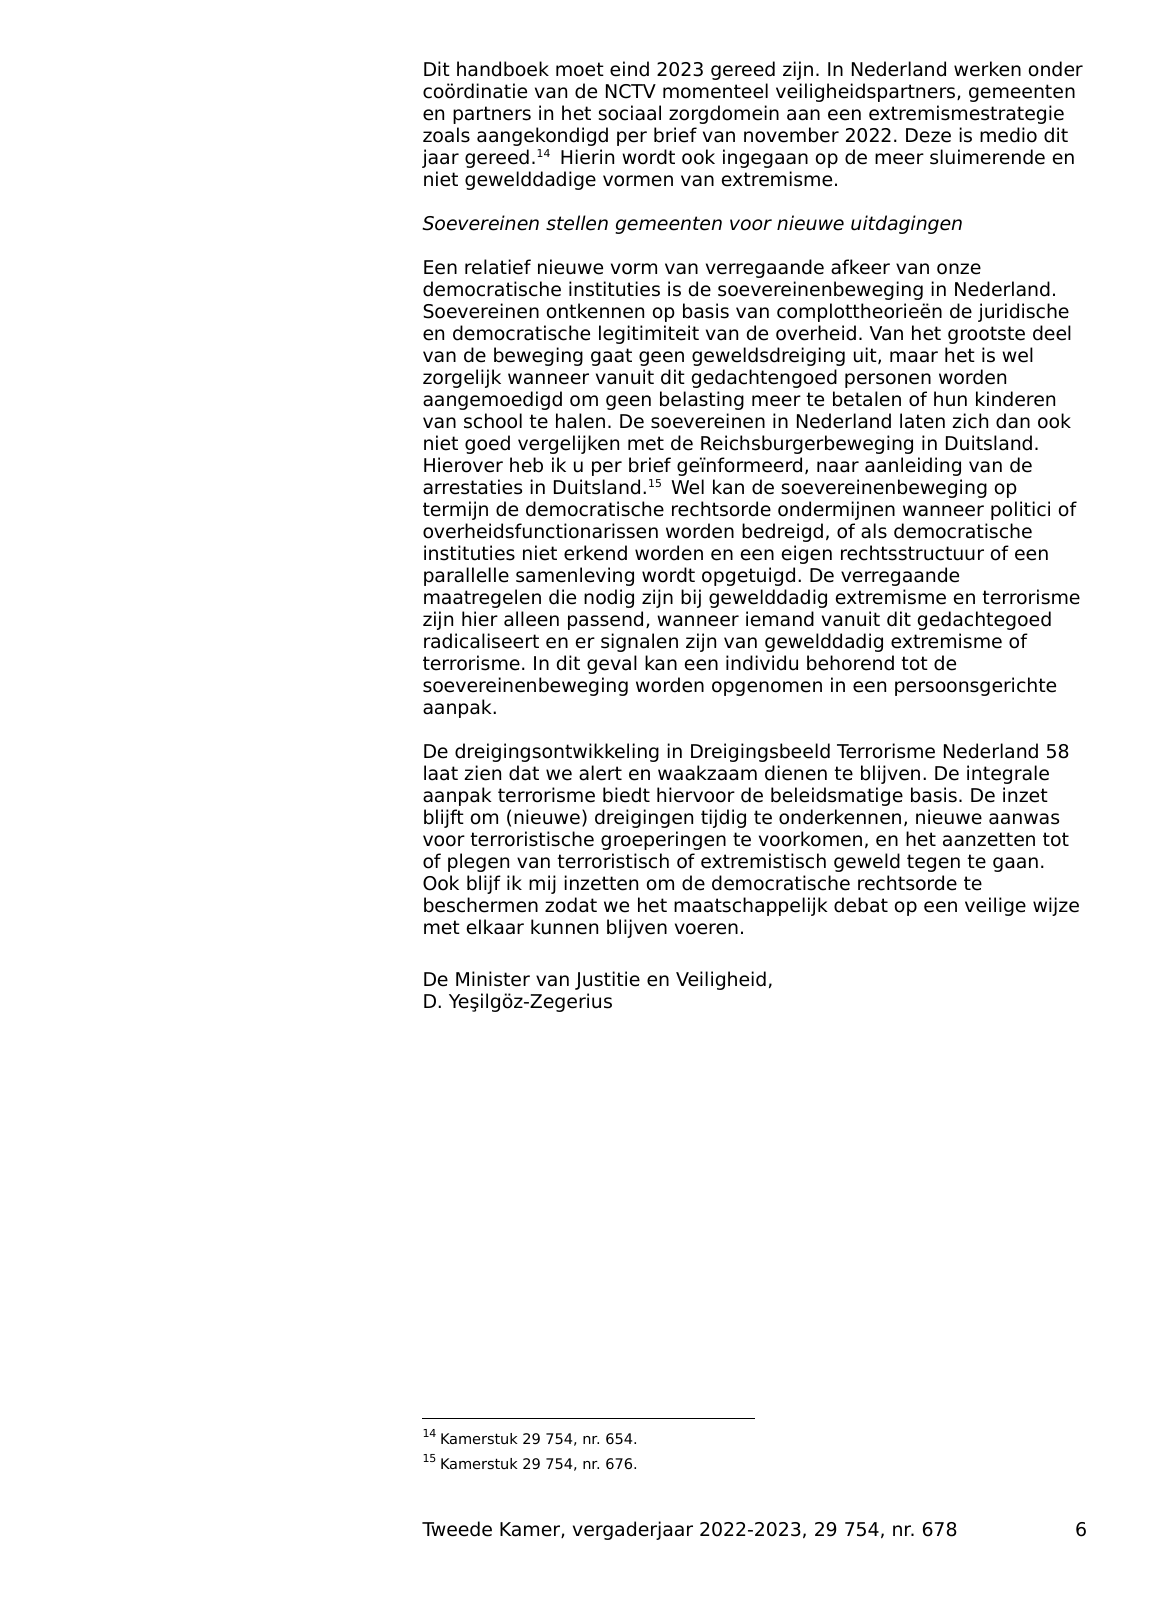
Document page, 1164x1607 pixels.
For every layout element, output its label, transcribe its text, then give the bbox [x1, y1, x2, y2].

text Kamerstuk 29 754, nr. 654. [422, 1427, 1087, 1449]
text Dit handboek moet eind 2023 gereed zijn. In Nederland werken onder coördinatie van de NCTV momenteel veiligheidspartners, gemeenten en partners in het sociaal zorgdomein aan een extremismestrategie zoals aangekondigd per brief van november 2022. Deze is medio dit jaar gereed. Hierin wordt ook ingegaan op de meer sluimerende en niet gewelddadige vormen van extremisme. [422, 59, 1087, 191]
text Kamerstuk 29 754, nr. 676. [422, 1452, 1087, 1474]
text De dreigingsontwikkeling in Dreigingsbeeld Terrorisme Nederland 58 laat zien dat we alert en waakzaam dienen te blijven. De integrale aanpak terrorisme biedt hiervoor de beleidsmatige basis. De inzet blijft om (nieuwe) dreigingen tijdig te onderkennen, nieuwe aanwas voor terroristische groeperingen te voorkomen, en het aanzetten tot of plegen van terroristisch of extremistisch geweld tegen te gaan. Ook blijf ik mij inzetten om de democratische rechtsorde te beschermen zodat we het maatschappelijk debat op een veilige wijze met elkaar kunnen blijven voeren. [422, 741, 1087, 939]
text Een relatief nieuwe vorm van verregaande afkeer van onze democratische instituties is de soevereinenbeweging in Nederland. Soevereinen ontkennen op basis van complottheorieën de juridische en democratische legitimiteit van de overheid. Van het grootste deel van de beweging gaat geen geweldsdreiging uit, maar het is wel zorgelijk wanneer vanuit dit gedachtengoed personen worden aangemoedigd om geen belasting meer te betalen of hun kinderen van school te halen. De soevereinen in Nederland laten zich dan ook niet goed vergelijken met de Reichsburgerbeweging in Duitsland. Hierover heb ik u per brief geïnformeerd, naar aanleiding van de arrestaties in Duitsland. Wel kan de soevereinenbeweging op termijn de democratische rechtsorde ondermijnen wanneer politici of overheidsfunctionarissen worden bedreigd, of als democratische instituties niet erkend worden en een eigen rechtsstructuur of een parallelle samenleving wordt opgetuigd. De verregaande maatregelen die nodig zijn bij gewelddadig extremisme en terrorisme zijn hier alleen passend, wanneer iemand vanuit dit gedachtegoed radicaliseert en er signalen zijn van gewelddadig extremisme of terrorisme. In dit geval kan een individu behorend tot de soevereinenbeweging worden opgenomen in een persoonsgerichte aanpak. [422, 257, 1087, 719]
subtitle Soevereinen stellen gemeenten voor nieuwe uitdagingen [422, 213, 1087, 235]
text De Minister van Justitie en Veiligheid, D. Yeşilgöz-Zegerius [422, 969, 1087, 1013]
